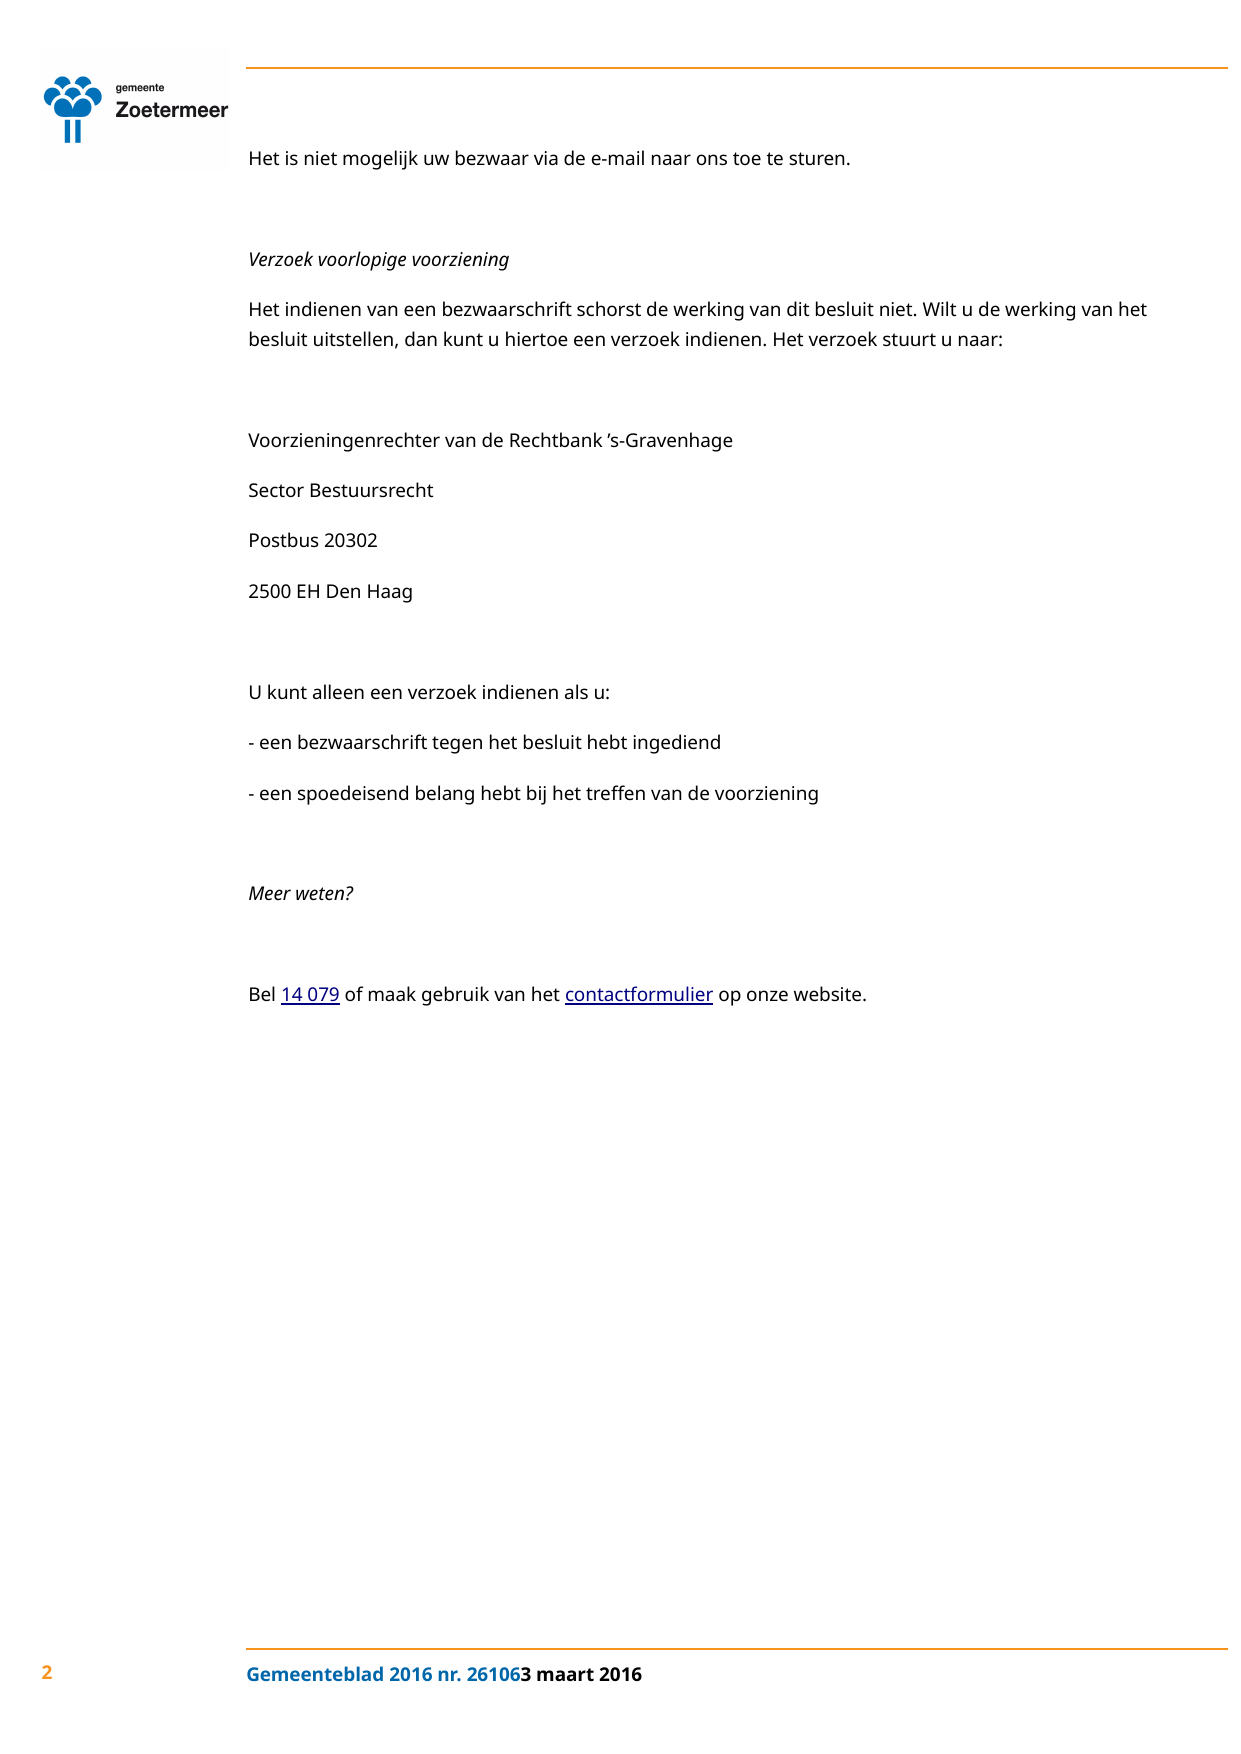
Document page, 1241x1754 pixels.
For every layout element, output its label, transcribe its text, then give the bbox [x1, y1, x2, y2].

text - een bezwaarschrift tegen het besluit hebt ingediend [248, 729, 1152, 755]
text U kunt alleen een verzoek indienen als u: [248, 679, 1152, 705]
text 2500 EH Den Haag [248, 578, 1152, 604]
text Het indienen van een bezwaarschrift schorst de werking van dit besluit niet. Wilt u de werking van het besluit uitstellen, dan kunt u hiertoe een verzoek indienen. Het verzoek stuurt u naar: [248, 296, 1152, 352]
text Bel 14 079 of maak gebruik van het contactformulier op onze website. [248, 981, 1152, 1007]
text - een spoedeisend belang hebt bij het treffen van de voorziening [248, 780, 1152, 806]
text Meer weten? [248, 881, 1152, 906]
text Voorzieningenrechter van de Rechtbank ’s-Gravenhage [248, 427, 1152, 453]
picture [41, 47, 231, 172]
text Verzoek voorlopige voorziening [248, 246, 1152, 272]
text Sector Bestuursrecht [248, 477, 1152, 503]
text Postbus 20302 [248, 528, 1152, 553]
text Het is niet mogelijk uw bezwaar via de e-mail naar ons toe te sturen. [248, 145, 1152, 171]
